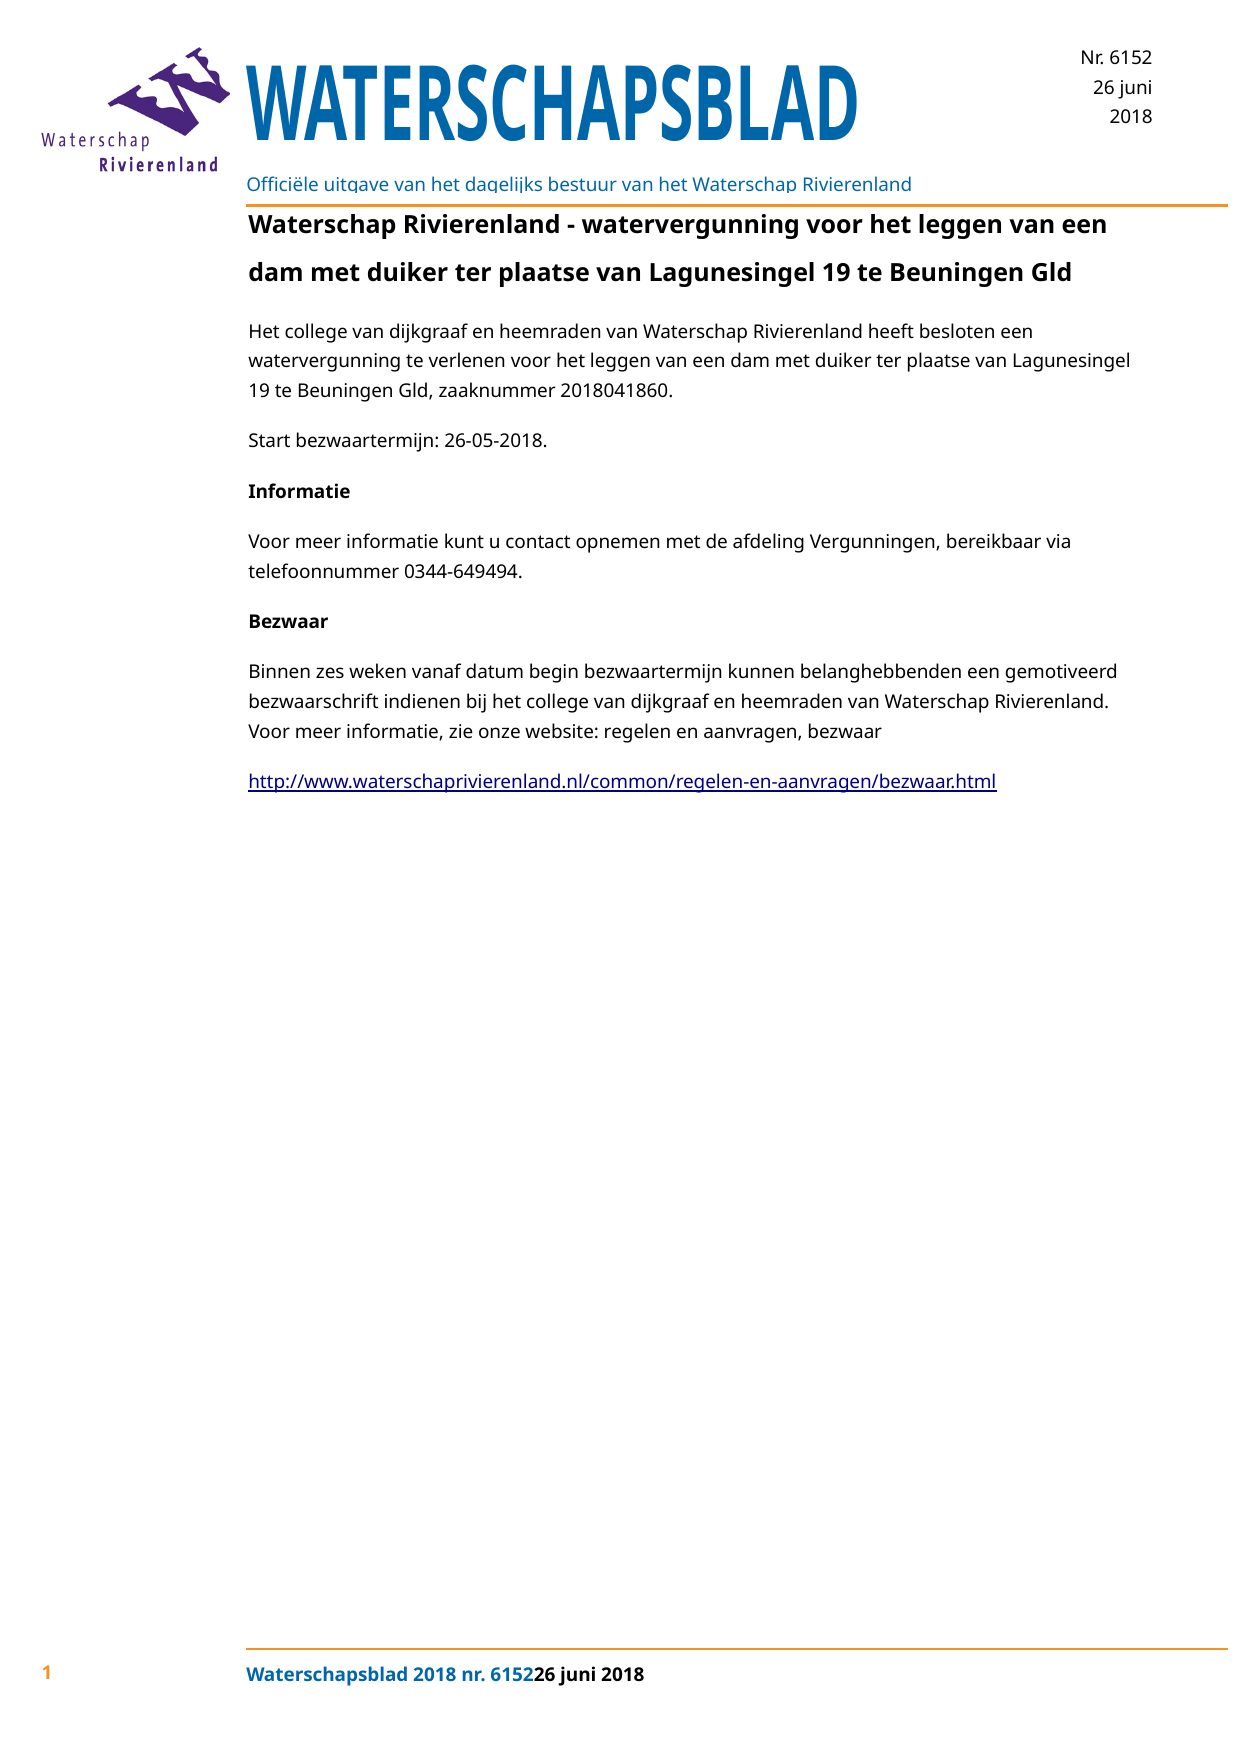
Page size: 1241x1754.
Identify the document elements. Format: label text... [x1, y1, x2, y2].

text Start bezwaartermijn: 26-05-2018. [248, 427, 1152, 453]
text Binnen zes weken vanaf datum begin bezwaartermijn kunnen belanghebbenden een gemotiveerd bezwaarschrift indienen bij het college van dijkgraaf en heemraden van Waterschap Rivierenland. Voor meer informatie, zie onze website: regelen en aanvragen, bezwaar [248, 659, 1152, 744]
text Het college van dijkgraaf en heemraden van Waterschap Rivierenland heeft besloten een watervergunning te verlenen voor het leggen van een dam met duiker ter plaatse van Lagunesingel 19 te Beuningen Gld, zaaknummer 2018041860. [248, 318, 1152, 403]
text Informatie [248, 478, 1152, 504]
text Bezwaar [248, 608, 1152, 634]
picture [41, 47, 231, 172]
text Waterschap Rivierenland - watervergunning voor het leggen van een dam met duiker ter plaatse van Lagunesingel 19 te Beuningen Gld [248, 207, 1152, 288]
text Voor meer informatie kunt u contact opnemen met de afdeling Vergunningen, bereikbaar via telefoonnummer 0344-649494. [248, 528, 1152, 584]
text http://www.waterschaprivierenland.nl/common/regelen-en-aanvragen/bezwaar.html [248, 768, 1152, 794]
